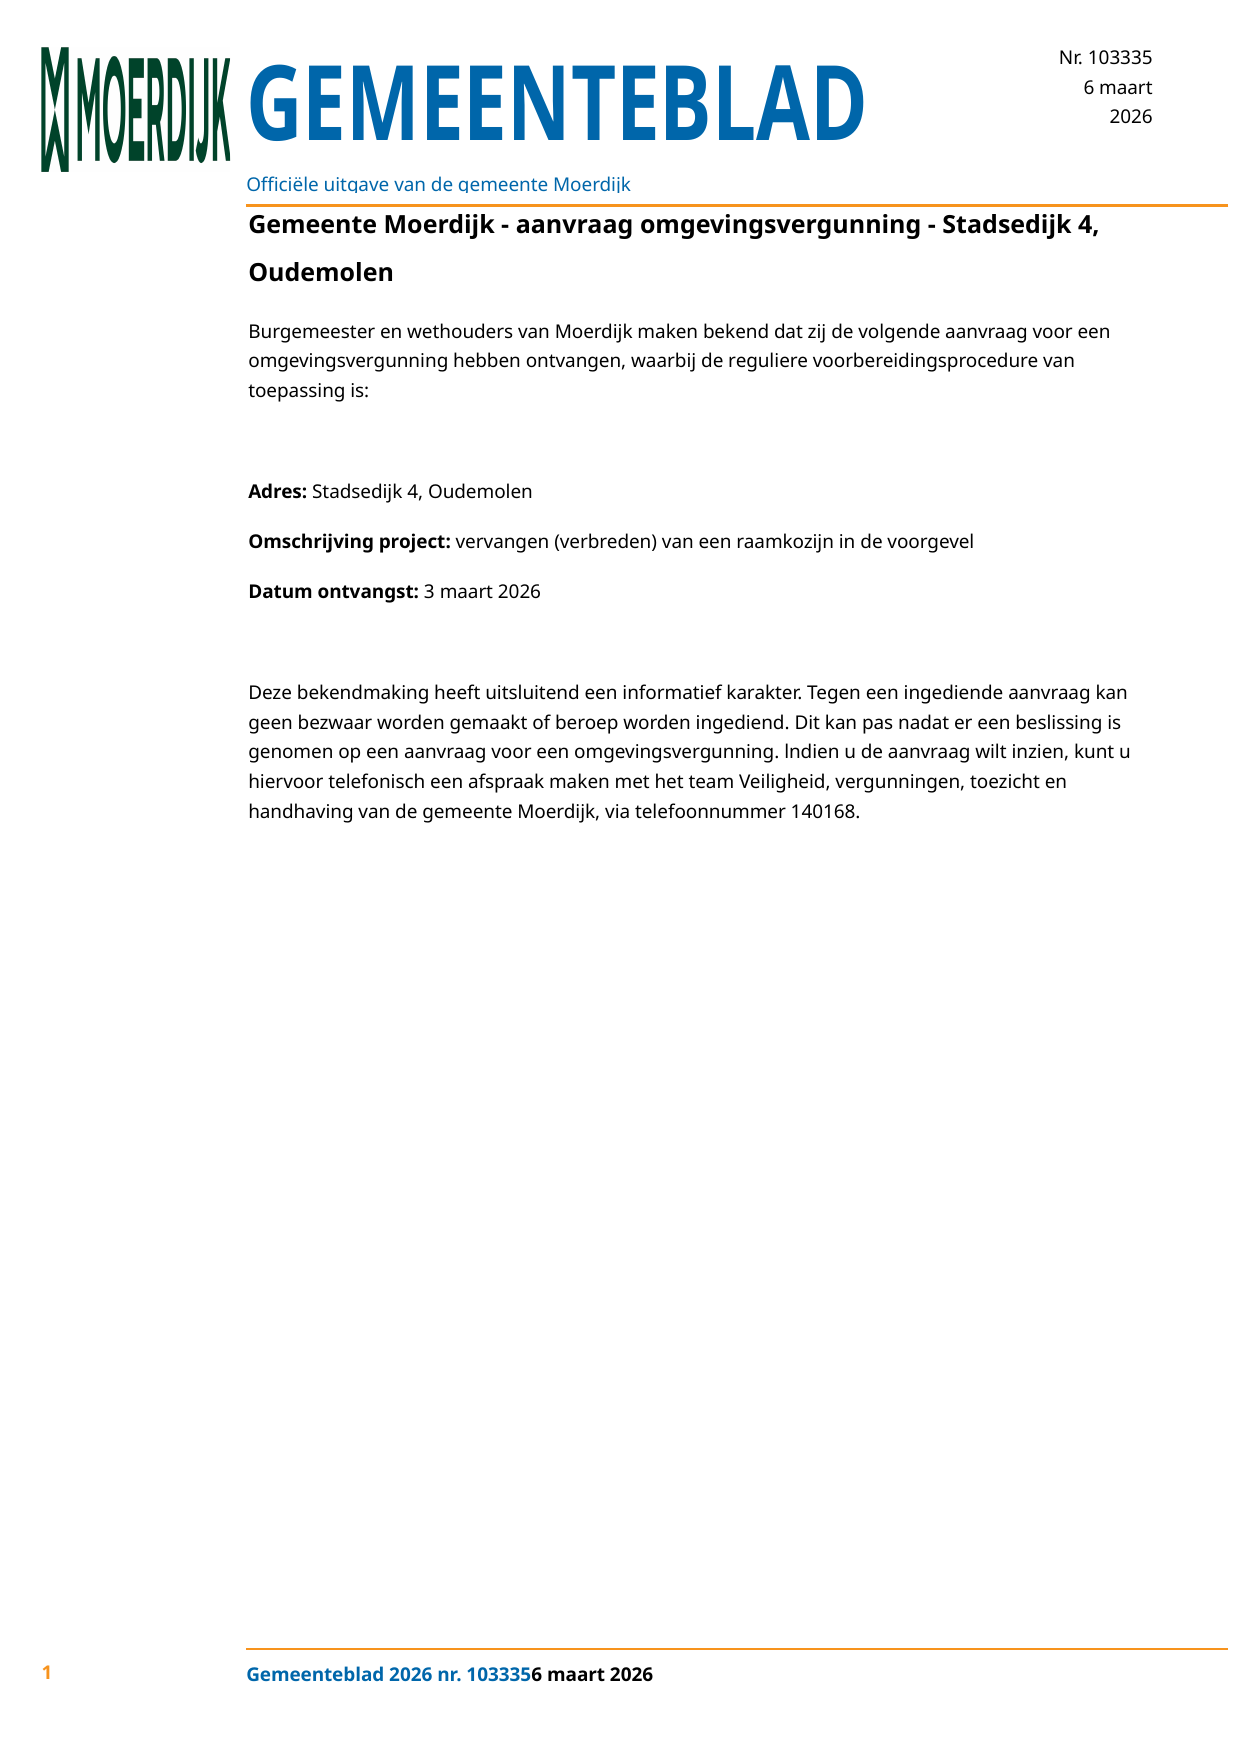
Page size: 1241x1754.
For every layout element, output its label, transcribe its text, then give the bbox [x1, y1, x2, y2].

text Burgemeester en wethouders van Moerdijk maken bekend dat zij de volgende aanvraag voor een omgevingsvergunning hebben ontvangen, waarbij de reguliere voorbereidingsprocedure van toepassing is: [248, 318, 1152, 403]
text Deze bekendmaking heeft uitsluitend een informatief karakter. Tegen een ingediende aanvraag kan geen bezwaar worden gemaakt of beroep worden ingediend. Dit kan pas nadat er een beslissing is genomen op een aanvraag voor een omgevingsvergunning. lndien u de aanvraag wilt inzien, kunt u hiervoor telefonisch een afspraak maken met het team Veiligheid, vergunningen, toezicht en handhaving van de gemeente Moerdijk, via telefoonnummer 140168. [248, 679, 1152, 824]
text Datum ontvangst: 3 maart 2026 [248, 579, 1152, 604]
text Omschrijving project: vervangen (verbreden) van een raamkozijn in de voorgevel [248, 528, 1152, 554]
text Adres: Stadsedijk 4, Oudemolen [248, 478, 1152, 504]
text Gemeente Moerdijk - aanvraag omgevingsvergunning - Stadsedijk 4, Oudemolen [248, 207, 1152, 288]
picture [41, 47, 231, 172]
